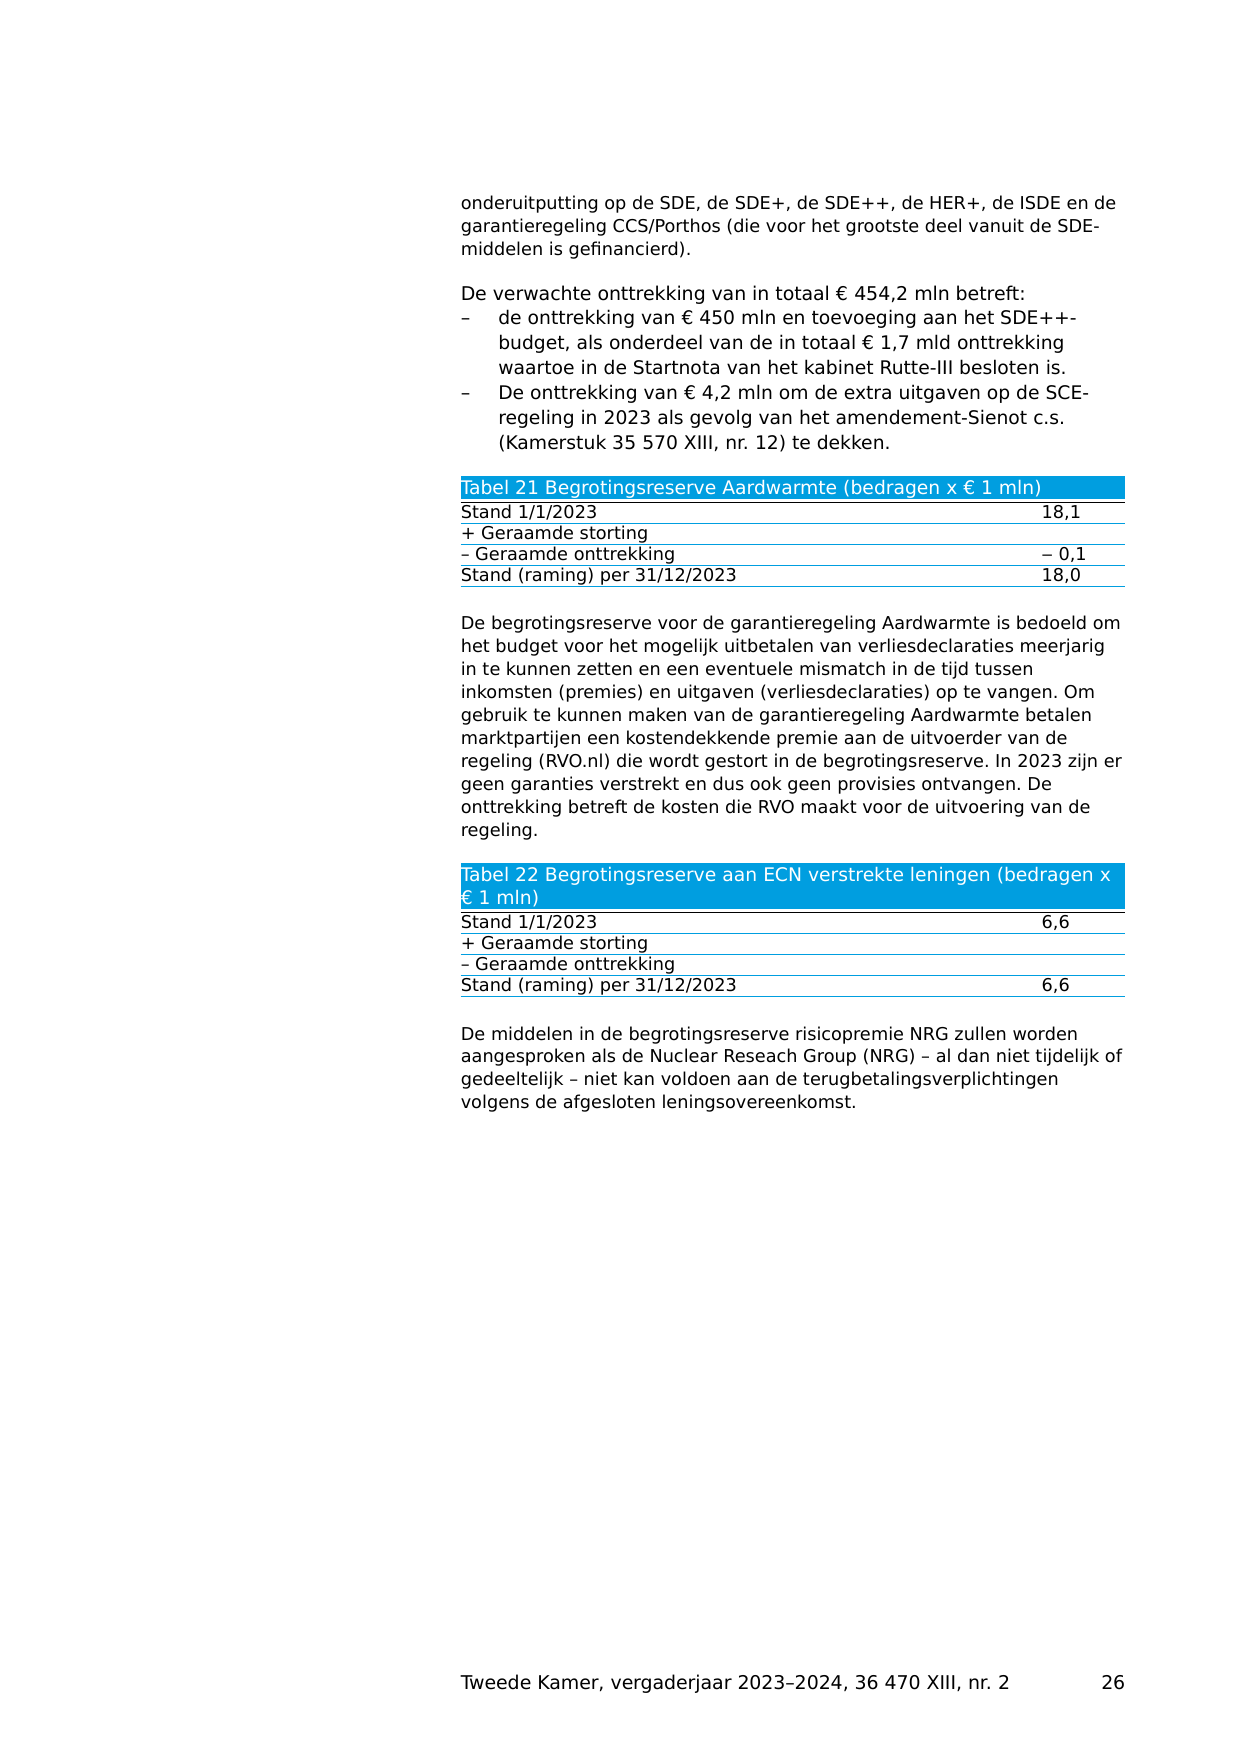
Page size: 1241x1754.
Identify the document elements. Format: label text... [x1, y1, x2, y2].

table_cell 6,6 [1039, 976, 1125, 996]
table_cell Stand (raming) per 31/12/2023 [461, 566, 1038, 586]
table_cell – Geraamde onttrekking [461, 545, 1038, 565]
table_cell 18,0 [1039, 566, 1125, 586]
table_cell ‒ 0,1 [1039, 545, 1125, 565]
table_cell + Geraamde storting [461, 524, 1038, 544]
table_cell 6,6 [1039, 913, 1125, 933]
table_cell – Geraamde onttrekking [461, 955, 1038, 975]
text De begrotingsreserve voor de garantieregeling Aardwarmte is bedoeld om het budget voor het mogelijk uitbetalen van verliesdeclaraties meerjarig in te kunnen zetten en een eventuele mismatch in de tijd tussen inkomsten (premies) en uitgaven (verliesdeclaraties) op te vangen. Om gebruik te kunnen maken van de garantieregeling Aardwarmte betalen marktpartijen een kostendekkende premie aan de uitvoerder van de regeling (RVO.nl) die wordt gestort in de begrotingsreserve. In 2023 zijn er geen garanties verstrekt en dus ook geen provisies ontvangen. De onttrekking betreft de kosten die RVO maakt voor de uitvoering van de regeling. [461, 611, 1125, 841]
table_cell [1039, 955, 1125, 975]
table_cell 18,1 [1039, 503, 1125, 522]
text onderuitputting op de SDE, de SDE+, de SDE++, de HER+, de ISDE en de garantieregeling CCS/Porthos (die voor het grootste deel vanuit de SDE-middelen is gefinancierd). [461, 191, 1125, 259]
text De middelen in de begrotingsreserve risicopremie NRG zullen worden aangesproken als de Nuclear Reseach Group (NRG) – al dan niet tijdelijk of gedeeltelijk – niet kan voldoen aan de terugbetalingsverplichtingen volgens de afgesloten leningsovereenkomst. [461, 1022, 1125, 1113]
table_cell Stand 1/1/2023 [461, 503, 1038, 522]
table_cell + Geraamde storting [461, 934, 1038, 954]
list de onttrekking van € 450 mln en toevoeging aan het SDE++-budget, als onderdeel van de in totaal € 1,7 mld onttrekking waartoe in de Startnota van het kabinet Rutte-III besloten is. [461, 304, 1125, 379]
table_cell Stand (raming) per 31/12/2023 [461, 976, 1038, 996]
table_cell Stand 1/1/2023 [461, 913, 1038, 933]
text De verwachte onttrekking van in totaal € 454,2 mln betreft: [461, 282, 1125, 304]
list De onttrekking van € 4,2 mln om de extra uitgaven op de SCE-regeling in 2023 als gevolg van het amendement-Sienot c.s. (Kamerstuk 35 570 XIII, nr. 12) te dekken. [461, 379, 1125, 454]
table_cell [1039, 934, 1125, 954]
table_cell [1039, 524, 1125, 544]
